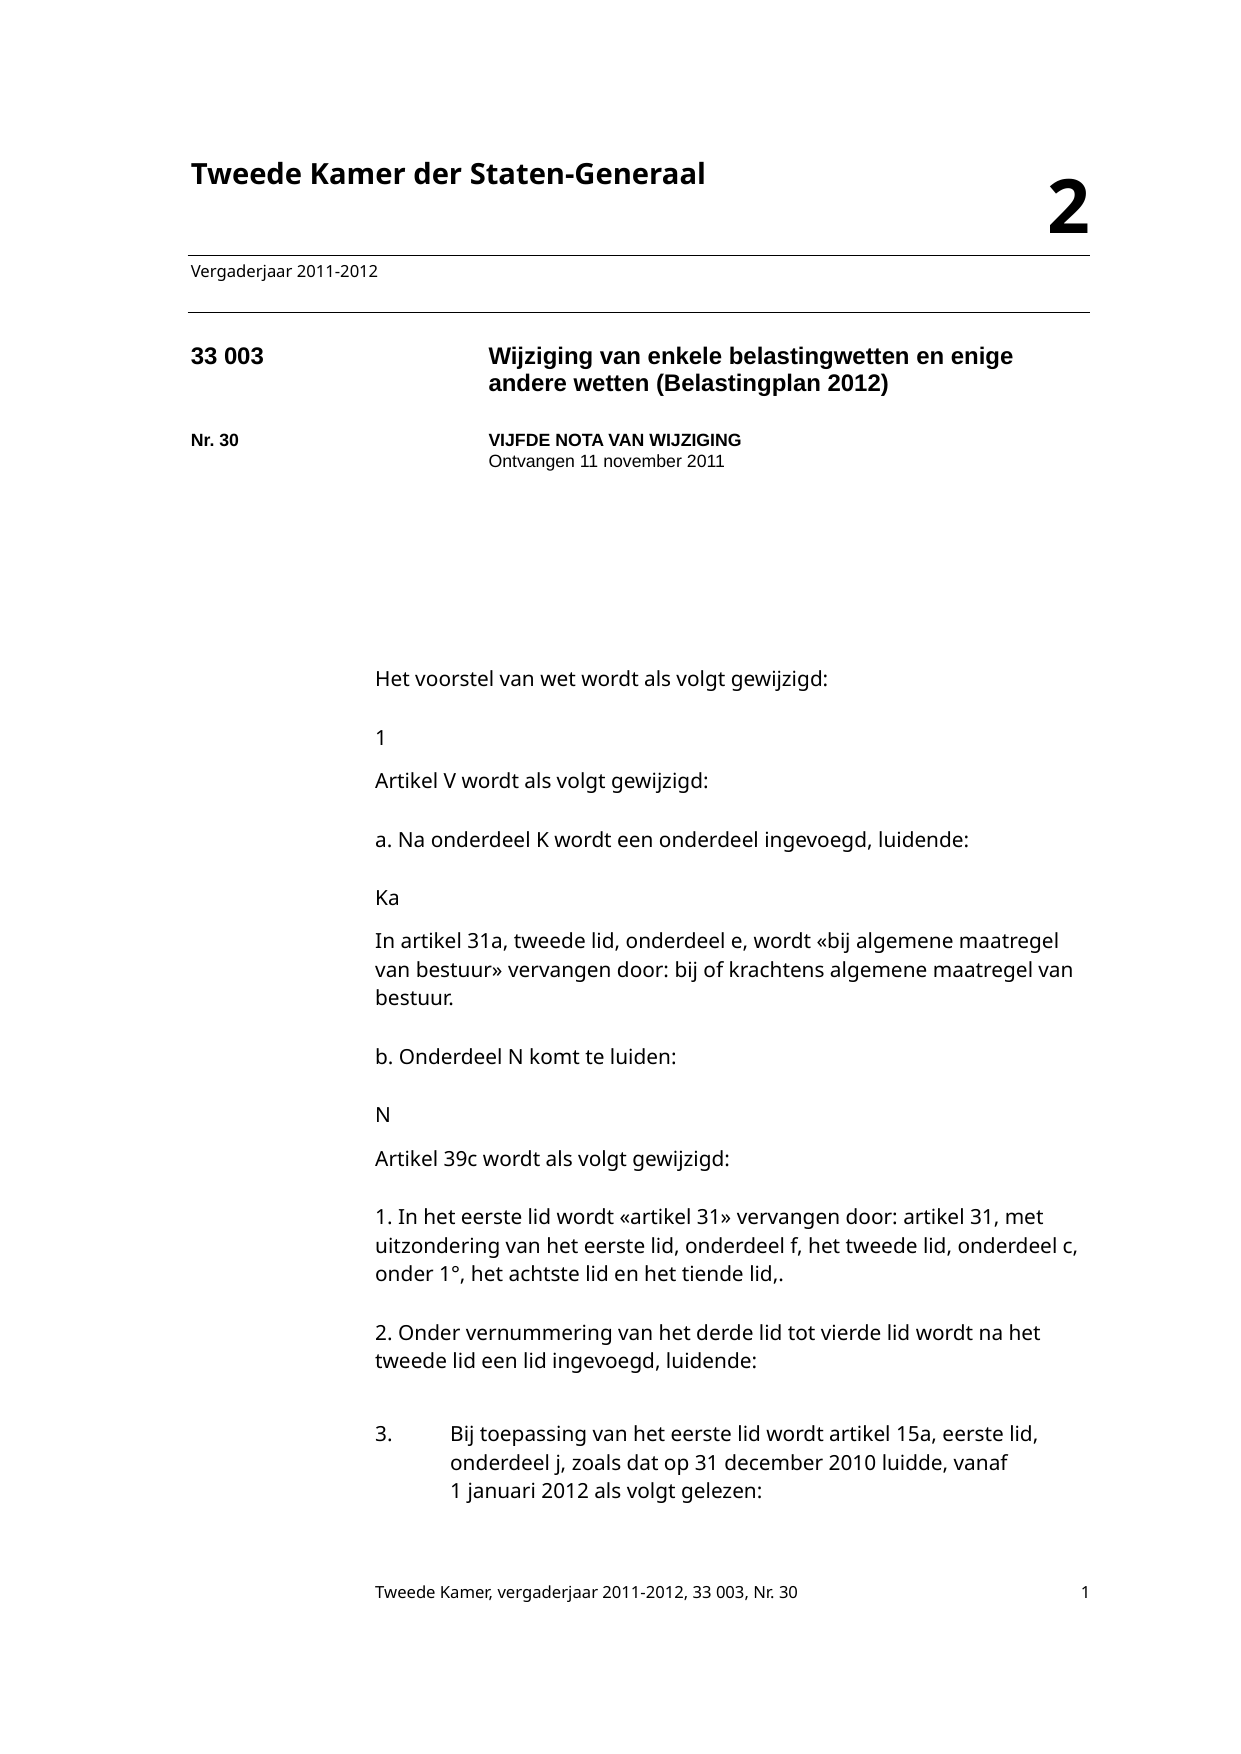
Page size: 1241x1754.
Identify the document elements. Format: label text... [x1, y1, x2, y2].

text b. Onderdeel N komt te luiden: [375, 1042, 1090, 1070]
list Bij toepassing van het eerste lid wordt artikel 15a, eerste lid, onderdeel j, zoals dat op 31 december 2010 luidde, vanaf 1 januari 2012 als volgt gelezen: [375, 1419, 1090, 1505]
text Ka [375, 883, 1090, 912]
table_cell [188, 313, 485, 339]
table_cell VIJFDE NOTA VAN WIJZIGING Ontvangen 11 november 2011 [485, 427, 1090, 546]
text In artikel 31a, tweede lid, onderdeel e, wordt «bij algemene maatregel van bestuur» vervangen door: bij of krachtens algemene maatregel van bestuur. [375, 927, 1090, 1012]
text a. Na onderdeel K wordt een onderdeel ingevoegd, luidende: [375, 825, 1090, 853]
table_cell Wijziging van enkele belastingwetten en enige andere wetten (Belastingplan 2012) [485, 339, 1090, 427]
text N [375, 1100, 1090, 1129]
table_cell [485, 256, 1090, 312]
table_cell 33 003 [188, 339, 485, 427]
table_cell Nr. 30 [188, 427, 485, 546]
table_header Tweede Kamer der Staten-Generaal [188, 150, 909, 255]
table_cell Vergaderjaar 2011-2012 [188, 256, 485, 312]
table_header 2 [910, 150, 1090, 255]
text Het voorstel van wet wordt als volgt gewijzigd: [375, 664, 1090, 693]
text Artikel 39c wordt als volgt gewijzigd: [375, 1144, 1090, 1172]
text 1. In het eerste lid wordt «artikel 31» vervangen door: artikel 31, met uitzondering van het eerste lid, onderdeel f, het tweede lid, onderdeel c, onder 1°, het achtste lid en het tiende lid,. [375, 1202, 1090, 1288]
text Artikel V wordt als volgt gewijzigd: [375, 766, 1090, 795]
text 2. Onder vernummering van het derde lid tot vierde lid wordt na het tweede lid een lid ingevoegd, luidende: [375, 1318, 1090, 1374]
table_cell [485, 313, 1090, 339]
text 1 [375, 723, 1090, 751]
